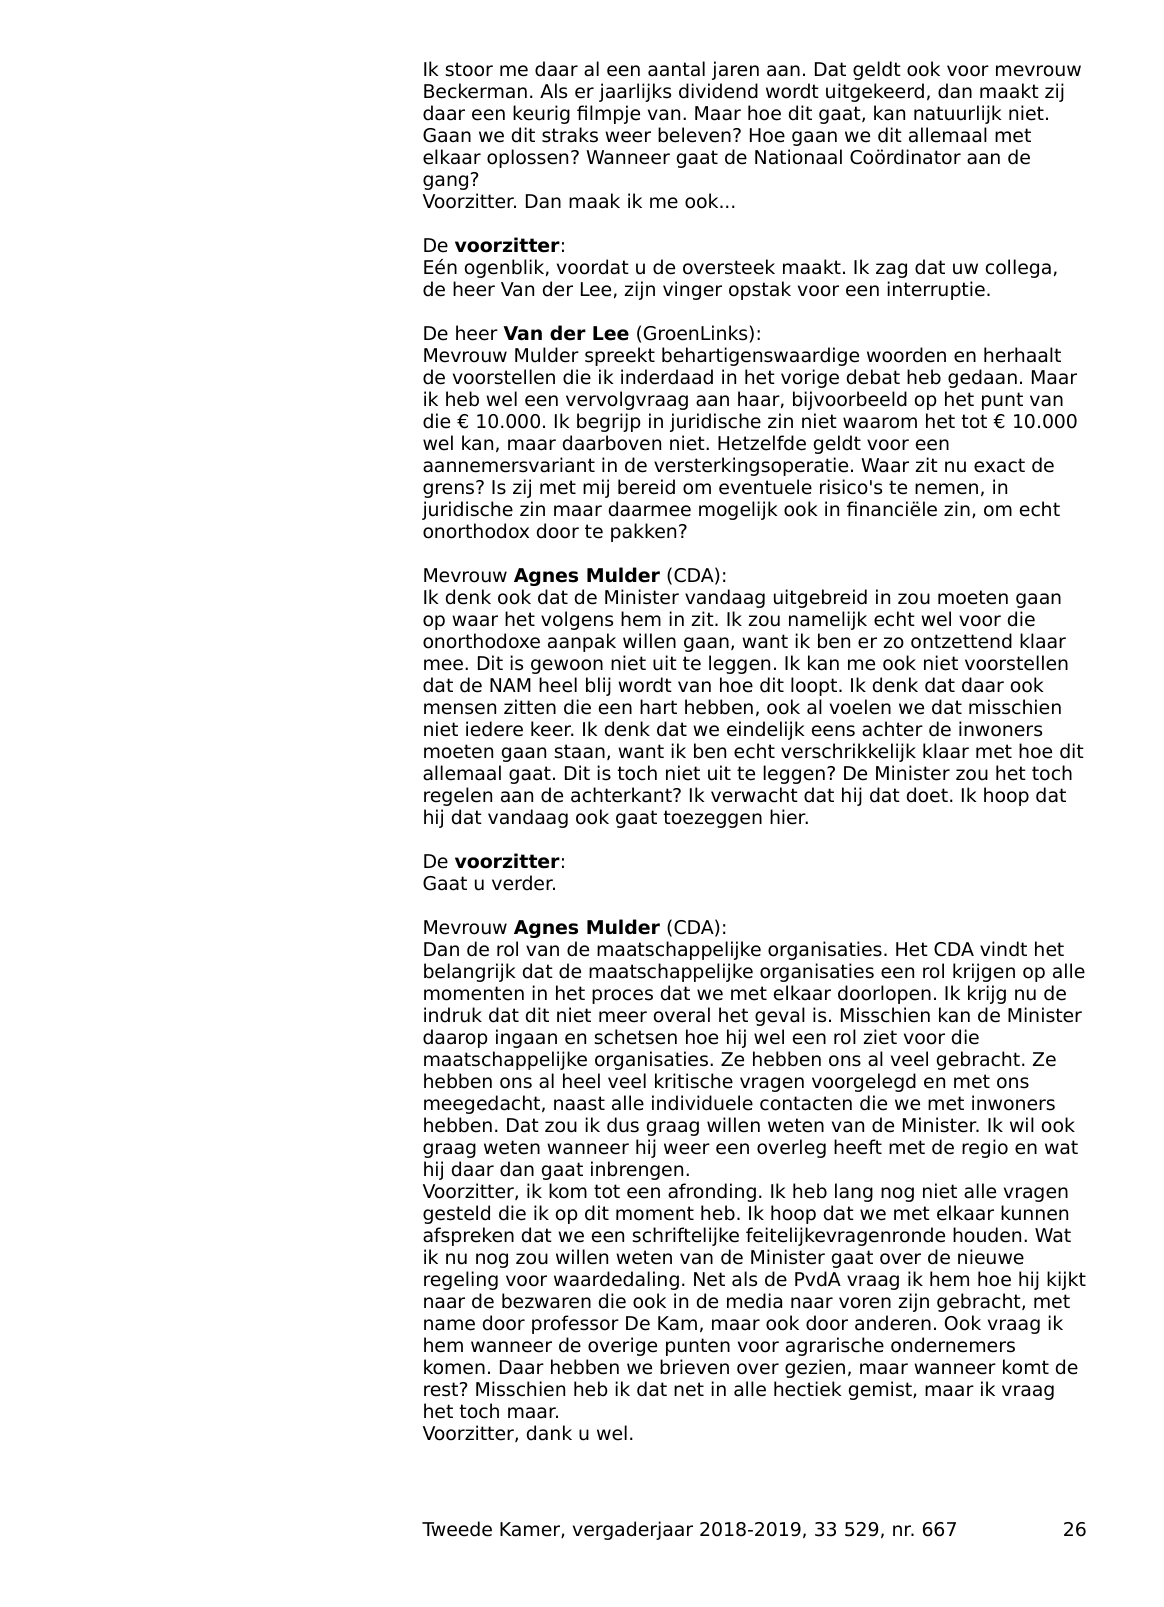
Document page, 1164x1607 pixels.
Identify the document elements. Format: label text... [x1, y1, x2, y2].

text Mevrouw Mulder spreekt behartigenswaardige woorden en herhaalt de voorstellen die ik inderdaad in het vorige debat heb gedaan. Maar ik heb wel een vervolgvraag aan haar, bijvoorbeeld op het punt van die € 10.000. Ik begrijp in juridische zin niet waarom het tot € 10.000 wel kan, maar daarboven niet. Hetzelfde geldt voor een aannemersvariant in de versterkingsoperatie. Waar zit nu exact de grens? Is zij met mij bereid om eventuele risico's te nemen, in juridische zin maar daarmee mogelijk ook in financiële zin, om echt onorthodox door te pakken? [422, 345, 1087, 543]
text De voorzitter: [422, 235, 1087, 257]
text Mevrouw Agnes Mulder (CDA): [422, 917, 1087, 939]
text Voorzitter, dank u wel. [422, 1423, 1087, 1445]
text Ik stoor me daar al een aantal jaren aan. Dat geldt ook voor mevrouw Beckerman. Als er jaarlijks dividend wordt uitgekeerd, dan maakt zij daar een keurig filmpje van. Maar hoe dit gaat, kan natuurlijk niet. Gaan we dit straks weer beleven? Hoe gaan we dit allemaal met elkaar oplossen? Wanneer gaat de Nationaal Coördinator aan de gang? [422, 59, 1087, 191]
text Voorzitter, ik kom tot een afronding. Ik heb lang nog niet alle vragen gesteld die ik op dit moment heb. Ik hoop dat we met elkaar kunnen afspreken dat we een schriftelijke feitelijkevragenronde houden. Wat ik nu nog zou willen weten van de Minister gaat over de nieuwe regeling voor waardedaling. Net als de PvdA vraag ik hem hoe hij kijkt naar de bezwaren die ook in de media naar voren zijn gebracht, met name door professor De Kam, maar ook door anderen. Ook vraag ik hem wanneer de overige punten voor agrarische ondernemers komen. Daar hebben we brieven over gezien, maar wanneer komt de rest? Misschien heb ik dat net in alle hectiek gemist, maar ik vraag het toch maar. [422, 1181, 1087, 1423]
text Ik denk ook dat de Minister vandaag uitgebreid in zou moeten gaan op waar het volgens hem in zit. Ik zou namelijk echt wel voor die onorthodoxe aanpak willen gaan, want ik ben er zo ontzettend klaar mee. Dit is gewoon niet uit te leggen. Ik kan me ook niet voorstellen dat de NAM heel blij wordt van hoe dit loopt. Ik denk dat daar ook mensen zitten die een hart hebben, ook al voelen we dat misschien niet iedere keer. Ik denk dat we eindelijk eens achter de inwoners moeten gaan staan, want ik ben echt verschrikkelijk klaar met hoe dit allemaal gaat. Dit is toch niet uit te leggen? De Minister zou het toch regelen aan de achterkant? Ik verwacht dat hij dat doet. Ik hoop dat hij dat vandaag ook gaat toezeggen hier. [422, 587, 1087, 829]
text De heer Van der Lee (GroenLinks): [422, 323, 1087, 345]
text Voorzitter. Dan maak ik me ook... [422, 191, 1087, 213]
text Dan de rol van de maatschappelijke organisaties. Het CDA vindt het belangrijk dat de maatschappelijke organisaties een rol krijgen op alle momenten in het proces dat we met elkaar doorlopen. Ik krijg nu de indruk dat dit niet meer overal het geval is. Misschien kan de Minister daarop ingaan en schetsen hoe hij wel een rol ziet voor die maatschappelijke organisaties. Ze hebben ons al veel gebracht. Ze hebben ons al heel veel kritische vragen voorgelegd en met ons meegedacht, naast alle individuele contacten die we met inwoners hebben. Dat zou ik dus graag willen weten van de Minister. Ik wil ook graag weten wanneer hij weer een overleg heeft met de regio en wat hij daar dan gaat inbrengen. [422, 939, 1087, 1181]
text De voorzitter: [422, 851, 1087, 873]
text Mevrouw Agnes Mulder (CDA): [422, 565, 1087, 587]
text Gaat u verder. [422, 873, 1087, 895]
text Eén ogenblik, voordat u de oversteek maakt. Ik zag dat uw collega, de heer Van der Lee, zijn vinger opstak voor een interruptie. [422, 257, 1087, 301]
